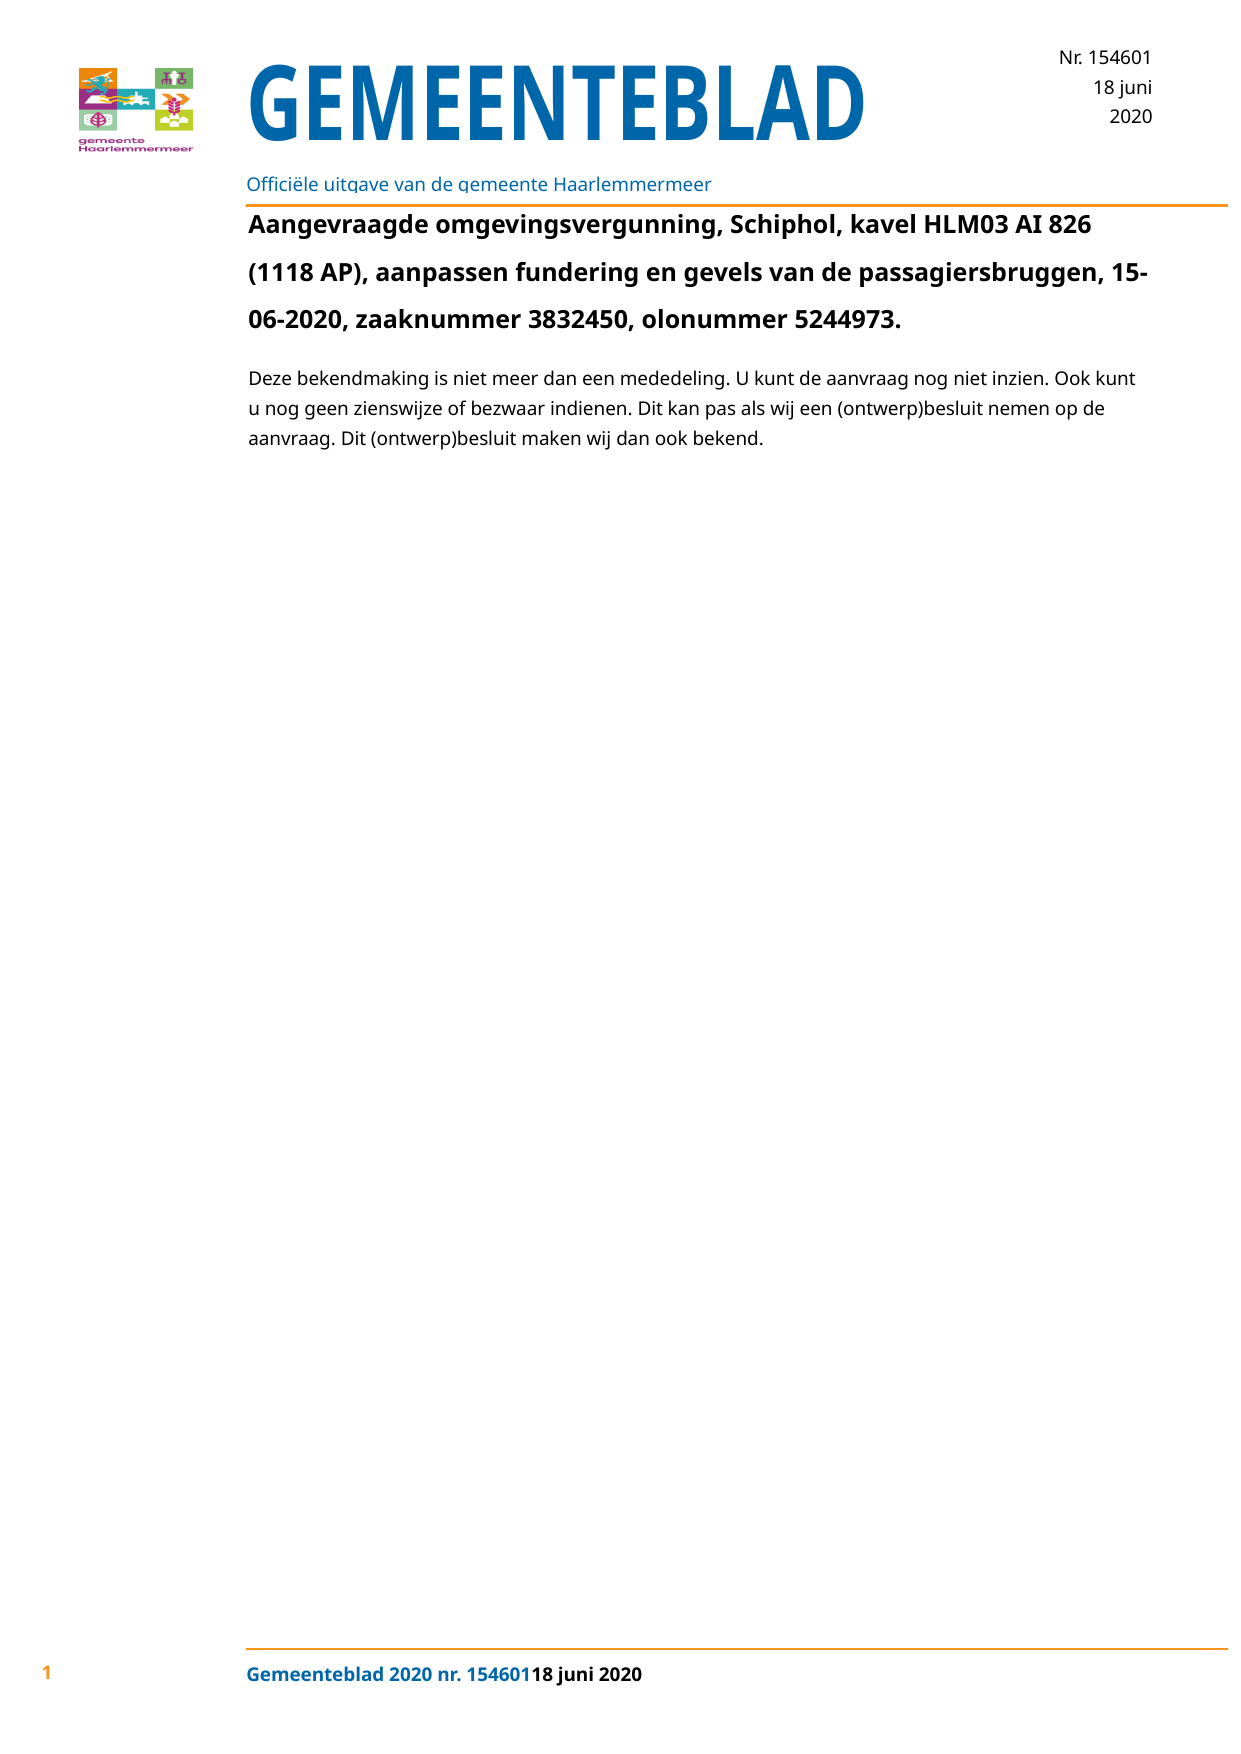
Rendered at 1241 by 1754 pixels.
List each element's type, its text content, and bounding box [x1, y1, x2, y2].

picture [41, 47, 231, 172]
text Deze bekendmaking is niet meer dan een mededeling. U kunt de aanvraag nog niet inzien. Ook kunt u nog geen zienswijze of bezwaar indienen. Dit kan pas als wij een (ontwerp)besluit nemen op de aanvraag. Dit (ontwerp)besluit maken wij dan ook bekend. [248, 366, 1152, 450]
text Aangevraagde omgevingsvergunning, Schiphol, kavel HLM03 AI 826 (1118 AP), aanpassen fundering en gevels van de passagiersbruggen, 15-06-2020, zaaknummer 3832450, olonummer 5244973. [248, 207, 1152, 336]
